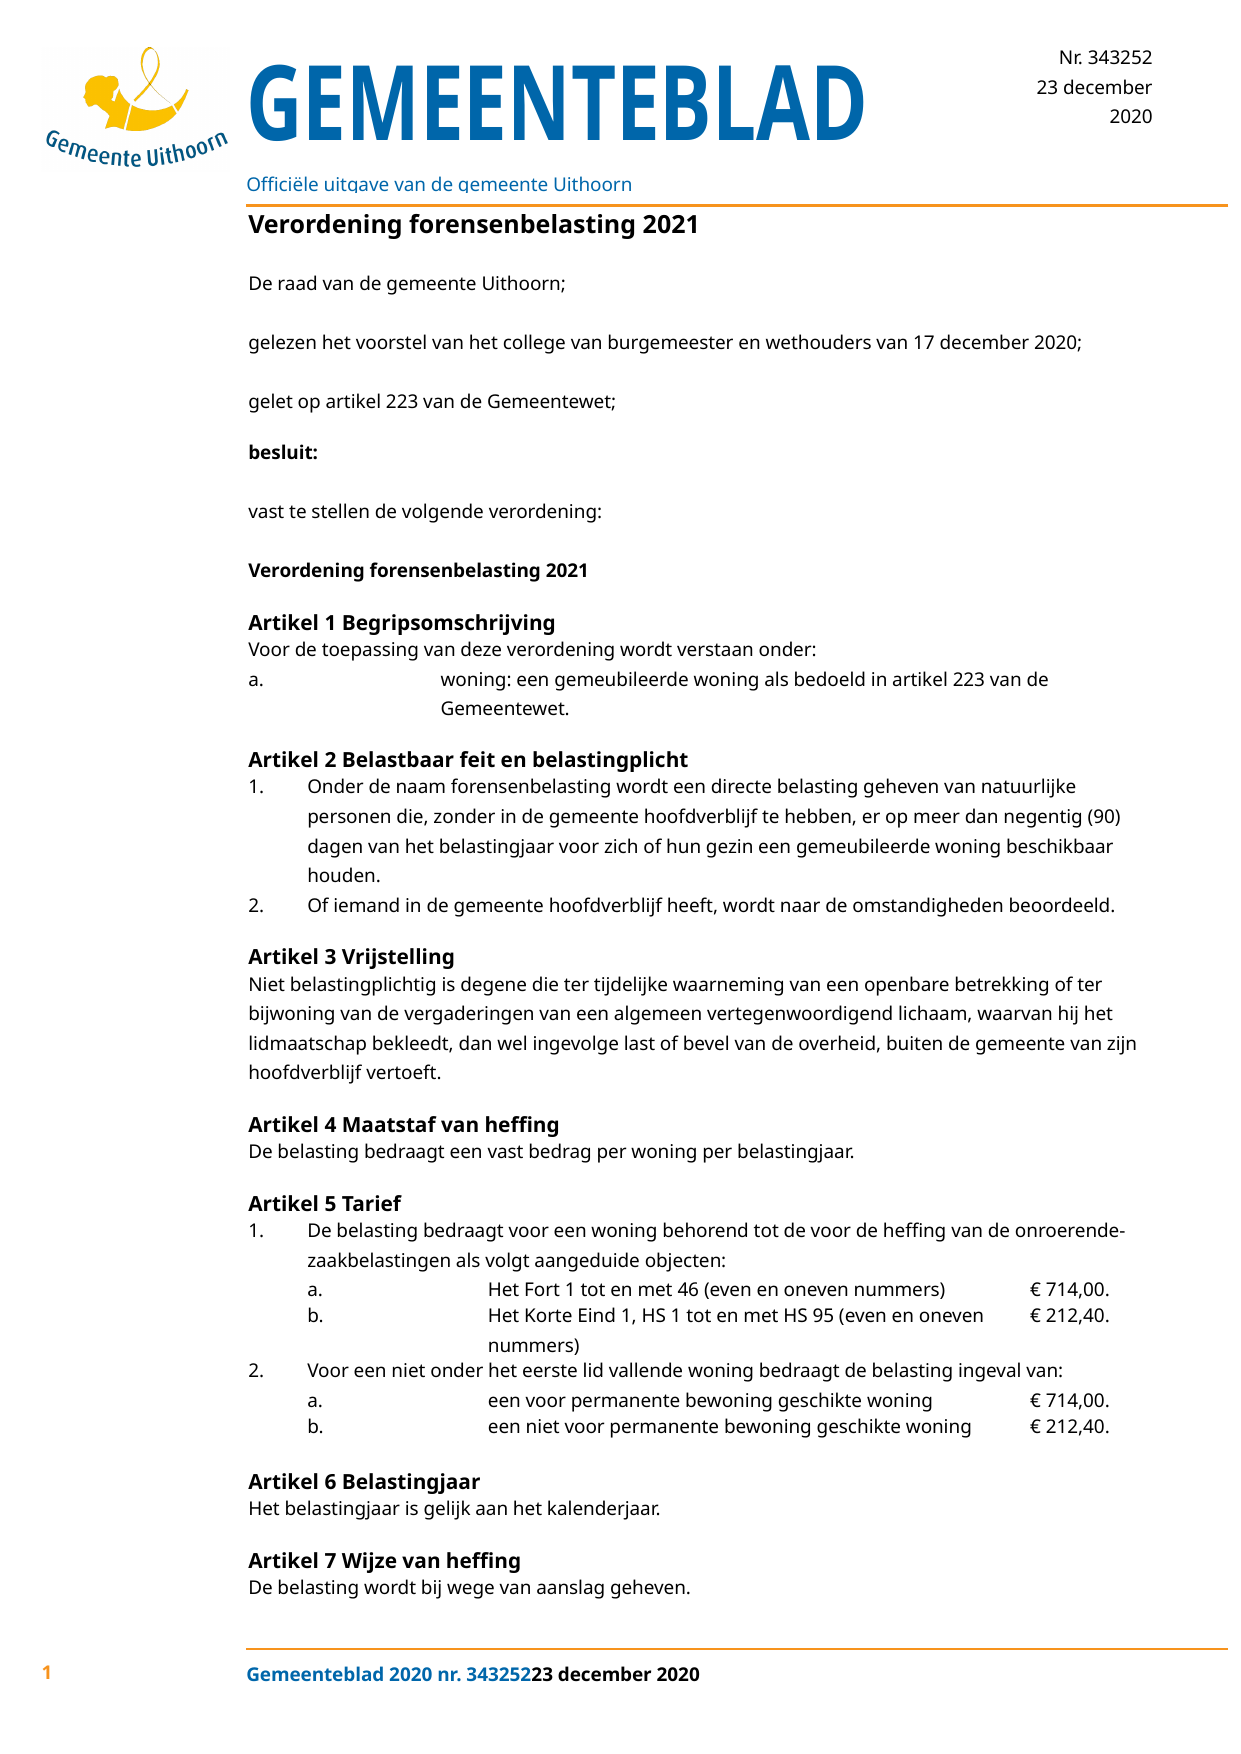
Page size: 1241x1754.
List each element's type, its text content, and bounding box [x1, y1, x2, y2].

table_cell € 212,40. [1030, 1413, 1211, 1439]
text Artikel 5 Tarief [248, 1189, 1152, 1217]
text besluit: [248, 439, 1152, 465]
table_header een voor permanente bewoning geschikte woning [488, 1388, 1030, 1413]
text gelet op artikel 223 van de Gemeentewet; [248, 389, 1152, 414]
table_cell b. [307, 1413, 488, 1439]
table_header € 714,00. [1030, 1388, 1211, 1413]
text Niet belastingplichtig is degene die ter tijdelijke waarneming van een openbare betrekking of ter bijwoning van de vergaderingen van een algemeen vertegenwoordigend lichaam, waarvan hij het lidmaatschap bekleedt, dan wel ingevolge last of bevel van de overheid, buiten de gemeente van zijn hoofdverblijf vertoeft. [248, 971, 1152, 1085]
table_cell € 212,40. [1030, 1302, 1211, 1358]
table_header a. [307, 1388, 488, 1413]
table_cell Het Korte Eind 1, HS 1 tot en met HS 95 (even en oneven nummers) [488, 1302, 1030, 1358]
list Of iemand in de gemeente hoofdverblijf heeft, wordt naar de omstandigheden beoordeeld. [248, 892, 1152, 918]
text De belasting wordt bij wege van aanslag geheven. [248, 1574, 1152, 1600]
list Onder de naam forensenbelasting wordt een directe belasting geheven van natuurlijke personen die, zonder in de gemeente hoofdverblijf te hebben, er op meer dan negentig (90) dagen van het belastingjaar voor zich of hun gezin een gemeubileerde woning beschikbaar houden. [248, 774, 1152, 888]
text Artikel 4 Maatstaf van heffing [248, 1110, 1152, 1138]
text Voor de toepassing van deze verordening wordt verstaan onder: [248, 636, 1152, 662]
table_header woning: een gemeubileerde woning als bedoeld in artikel 223 van de Gemeentewet. [440, 666, 1152, 721]
text Verordening forensenbelasting 2021 [248, 207, 1152, 241]
table_cell een niet voor permanente bewoning geschikte woning [488, 1413, 1030, 1439]
list Voor een niet onder het eerste lid vallende woning bedraagt de belasting ingeval van: [248, 1358, 1152, 1383]
table_header a. [307, 1277, 488, 1302]
table_header € 714,00. [1030, 1277, 1211, 1302]
text De raad van de gemeente Uithoorn; [248, 270, 1152, 296]
table_cell b. [307, 1302, 488, 1358]
text Het belastingjaar is gelijk aan het kalenderjaar. [248, 1496, 1152, 1521]
list De belasting bedraagt voor een woning behorend tot de voor de heffing van de onroerende-zaakbelastingen als volgt aangeduide objecten: [248, 1217, 1152, 1273]
text gelezen het voorstel van het college van burgemeester en wethouders van 17 december 2020; [248, 329, 1152, 355]
text Artikel 2 Belastbaar feit en belastingplicht [248, 745, 1152, 774]
text Artikel 1 Begripsomschrijving [248, 608, 1152, 636]
text Verordening forensenbelasting 2021 [248, 557, 1152, 583]
text Artikel 6 Belastingjaar [248, 1467, 1152, 1496]
text Artikel 3 Vrijstelling [248, 942, 1152, 971]
text De belasting bedraagt een vast bedrag per woning per belastingjaar. [248, 1138, 1152, 1164]
table_header Het Fort 1 tot en met 46 (even en oneven nummers) [488, 1277, 1030, 1302]
text Artikel 7 Wijze van heffing [248, 1546, 1152, 1574]
picture [41, 47, 231, 172]
table_header a. [248, 666, 440, 721]
text vast te stellen de volgende verordening: [248, 498, 1152, 524]
